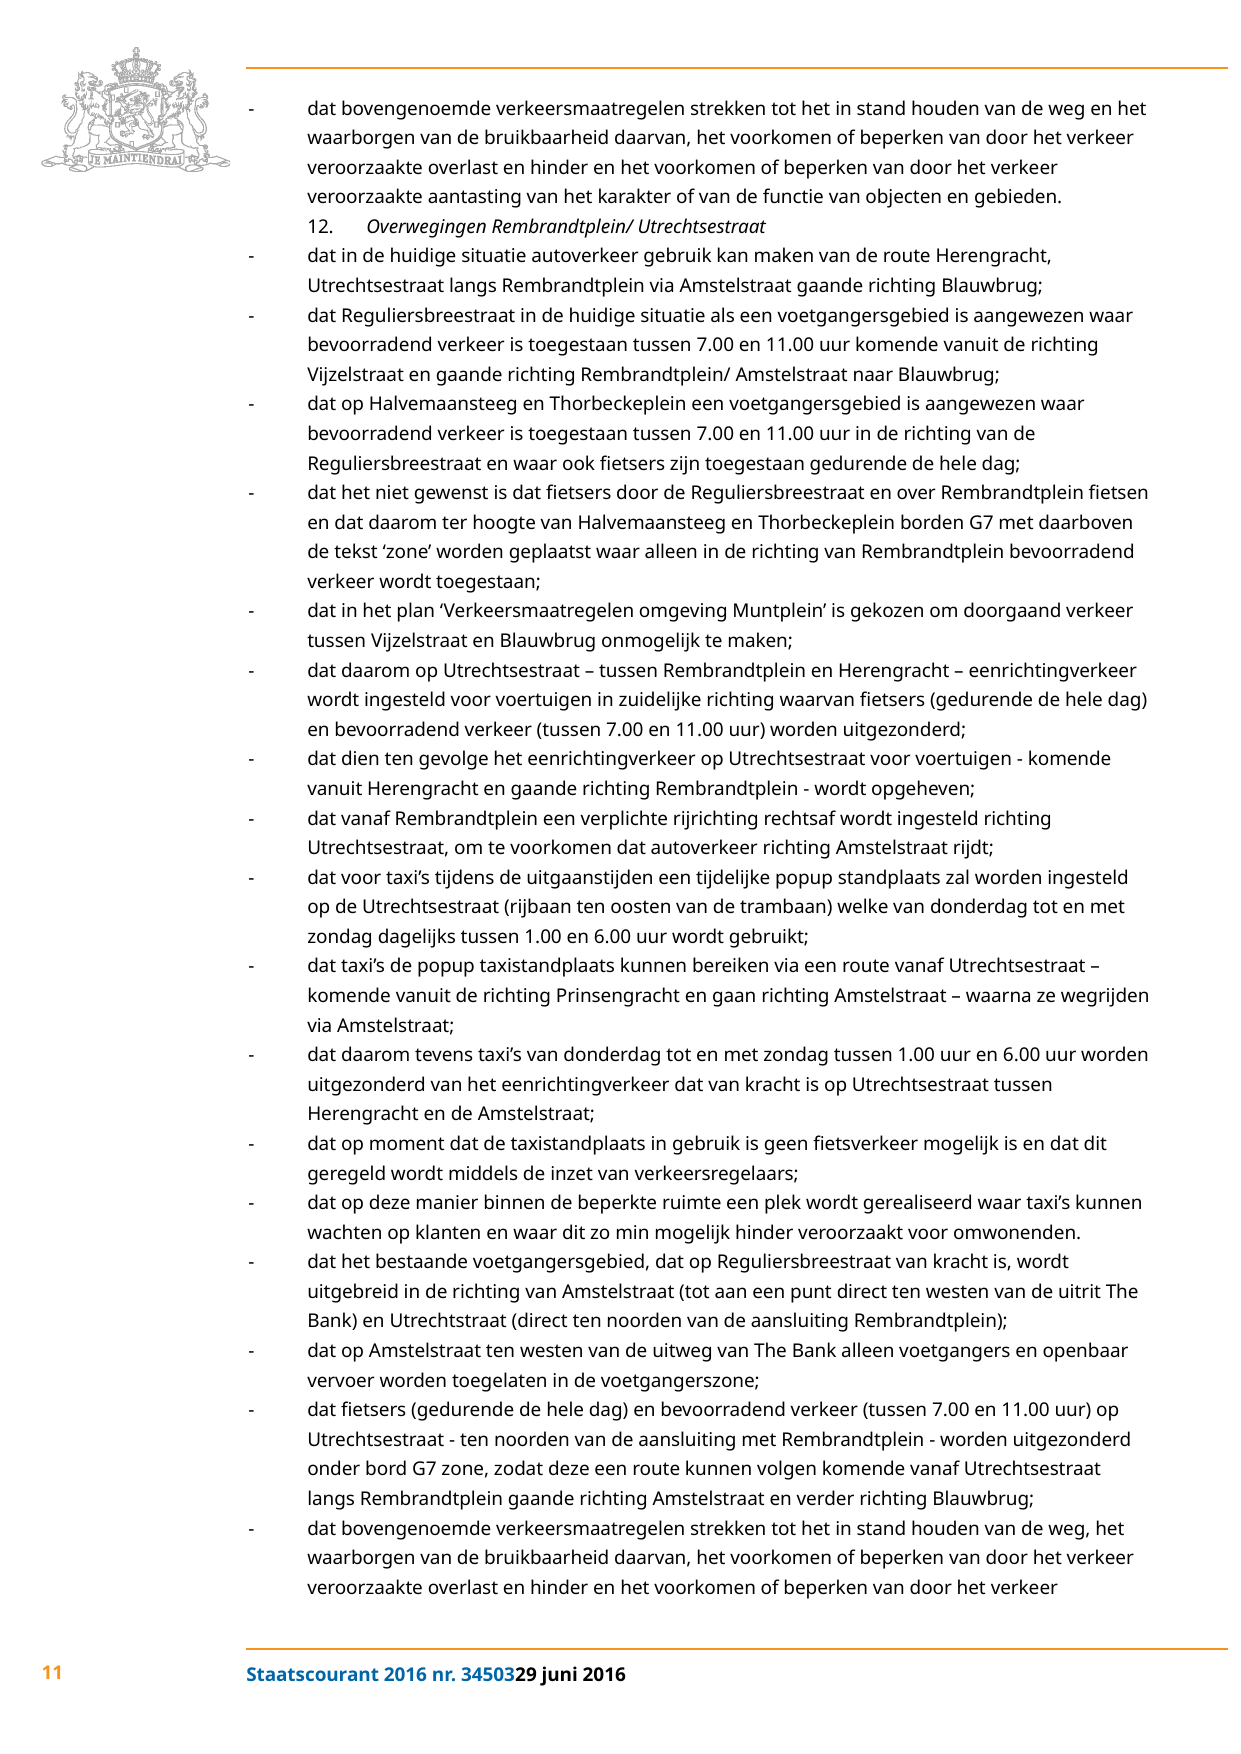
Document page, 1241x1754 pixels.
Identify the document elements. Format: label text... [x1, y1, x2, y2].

list dat dien ten gevolge het eenrichtingverkeer op Utrechtsestraat voor voertuigen - komende vanuit Herengracht en gaande richting Rembrandtplein - wordt opgeheven; [248, 746, 1152, 801]
list dat op Amstelstraat ten westen van de uitweg van The Bank alleen voetgangers en openbaar vervoer worden toegelaten in de voetgangerszone; [248, 1337, 1152, 1393]
list dat fietsers (gedurende de hele dag) en bevoorradend verkeer (tussen 7.00 en 11.00 uur) op Utrechtsestraat - ten noorden van de aansluiting met Rembrandtplein - worden uitgezonderd onder bord G7 zone, zodat deze een route kunnen volgen komende vanaf Utrechtsestraat langs Rembrandtplein gaande richting Amstelstraat en verder richting Blauwbrug; [248, 1396, 1152, 1511]
list Overwegingen Rembrandtplein/ Utrechtsestraat [307, 213, 1152, 239]
list dat voor taxi’s tijdens de uitgaanstijden een tijdelijke popup standplaats zal worden ingesteld op de Utrechtsestraat (rijbaan ten oosten van de trambaan) welke van donderdag tot en met zondag dagelijks tussen 1.00 en 6.00 uur wordt gebruikt; [248, 864, 1152, 949]
list dat het niet gewenst is dat fietsers door de Reguliersbreestraat en over Rembrandtplein fietsen en dat daarom ter hoogte van Halvemaansteeg en Thorbeckeplein borden G7 met daarboven de tekst ‘zone’ worden geplaatst waar alleen in de richting van Rembrandtplein bevoorradend verkeer wordt toegestaan; [248, 479, 1152, 594]
list dat op deze manier binnen de beperkte ruimte een plek wordt gerealiseerd waar taxi’s kunnen wachten op klanten en waar dit zo min mogelijk hinder veroorzaakt voor omwonenden. [248, 1189, 1152, 1245]
list dat vanaf Rembrandtplein een verplichte rijrichting rechtsaf wordt ingesteld richting Utrechtsestraat, om te voorkomen dat autoverkeer richting Amstelstraat rijdt; [248, 805, 1152, 860]
list dat in de huidige situatie autoverkeer gebruik kan maken van de route Herengracht, Utrechtsestraat langs Rembrandtplein via Amstelstraat gaande richting Blauwbrug; [248, 243, 1152, 298]
picture [41, 47, 231, 172]
list dat daarom tevens taxi’s van donderdag tot en met zondag tussen 1.00 uur en 6.00 uur worden uitgezonderd van het eenrichtingverkeer dat van kracht is op Utrechtsestraat tussen Herengracht en de Amstelstraat; [248, 1041, 1152, 1126]
list dat op Halvemaansteeg en Thorbeckeplein een voetgangersgebied is aangewezen waar bevoorradend verkeer is toegestaan tussen 7.00 en 11.00 uur in de richting van de Reguliersbreestraat en waar ook fietsers zijn toegestaan gedurende de hele dag; [248, 391, 1152, 476]
list dat Reguliersbreestraat in de huidige situatie als een voetgangersgebied is aangewezen waar bevoorradend verkeer is toegestaan tussen 7.00 en 11.00 uur komende vanuit de richting Vijzelstraat en gaande richting Rembrandtplein/ Amstelstraat naar Blauwbrug; [248, 302, 1152, 387]
list dat taxi’s de popup taxistandplaats kunnen bereiken via een route vanaf Utrechtsestraat – komende vanuit de richting Prinsengracht en gaan richting Amstelstraat – waarna ze wegrijden via Amstelstraat; [248, 953, 1152, 1038]
list dat daarom op Utrechtsestraat – tussen Rembrandtplein en Herengracht – eenrichtingverkeer wordt ingesteld voor voertuigen in zuidelijke richting waarvan fietsers (gedurende de hele dag) en bevoorradend verkeer (tussen 7.00 en 11.00 uur) worden uitgezonderd; [248, 657, 1152, 742]
list dat in het plan ‘Verkeersmaatregelen omgeving Muntplein’ is gekozen om doorgaand verkeer tussen Vijzelstraat en Blauwbrug onmogelijk te maken; [248, 598, 1152, 653]
list dat bovengenoemde verkeersmaatregelen strekken tot het in stand houden van de weg, het waarborgen van de bruikbaarheid daarvan, het voorkomen of beperken van door het verkeer veroorzaakte overlast en hinder en het voorkomen of beperken van door het verkeer [248, 1515, 1152, 1600]
list dat op moment dat de taxistandplaats in gebruik is geen fietsverkeer mogelijk is en dat dit geregeld wordt middels de inzet van verkeersregelaars; [248, 1130, 1152, 1186]
list dat het bestaande voetgangersgebied, dat op Reguliersbreestraat van kracht is, wordt uitgebreid in de richting van Amstelstraat (tot aan een punt direct ten westen van de uitrit The Bank) en Utrechtstraat (direct ten noorden van de aansluiting Rembrandtplein); [248, 1248, 1152, 1333]
list dat bovengenoemde verkeersmaatregelen strekken tot het in stand houden van de weg en het waarborgen van de bruikbaarheid daarvan, het voorkomen of beperken van door het verkeer veroorzaakte overlast en hinder en het voorkomen of beperken van door het verkeer veroorzaakte aantasting van het karakter of van de functie van objecten en gebieden. [248, 95, 1152, 209]
